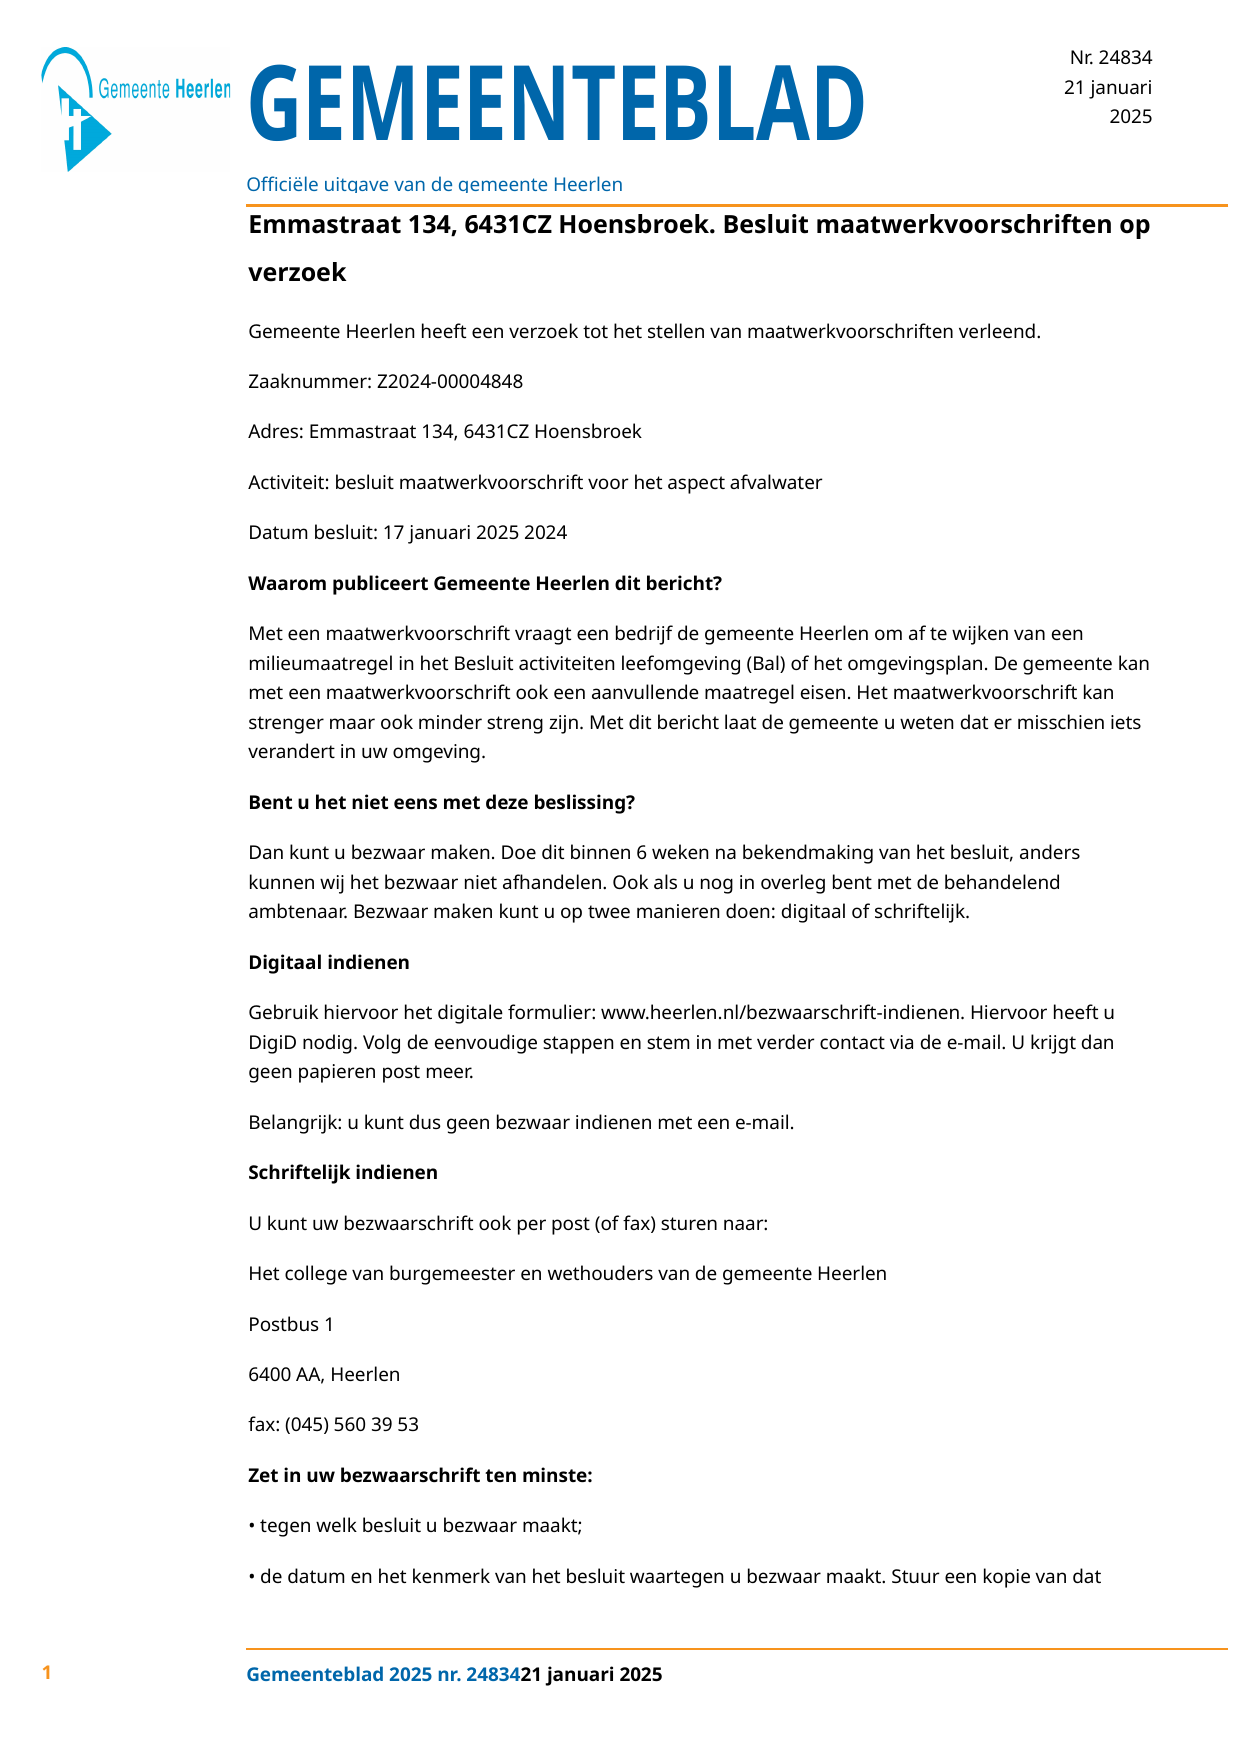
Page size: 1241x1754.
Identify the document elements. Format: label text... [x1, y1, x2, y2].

text Zaaknummer: Z2024-00004848 [248, 368, 1152, 394]
text Waarom publiceert Gemeente Heerlen dit bericht? [248, 570, 1152, 596]
text Emmastraat 134, 6431CZ Hoensbroek. Besluit maatwerkvoorschriften op verzoek [248, 207, 1152, 288]
picture [41, 47, 231, 172]
text Datum besluit: 17 januari 2025 2024 [248, 519, 1152, 545]
text Zet in uw bezwaarschrift ten minste: [248, 1462, 1152, 1488]
text Postbus 1 [248, 1311, 1152, 1337]
text Digitaal indienen [248, 949, 1152, 975]
text Gemeente Heerlen heeft een verzoek tot het stellen van maatwerkvoorschriften verleend. [248, 318, 1152, 344]
text Het college van burgemeester en wethouders van de gemeente Heerlen [248, 1260, 1152, 1286]
picture [41, 47, 59, 70]
text fax: (045) 560 39 53 [248, 1412, 1152, 1437]
text Met een maatwerkvoorschrift vraagt een bedrijf de gemeente Heerlen om af te wijken van een milieumaatregel in het Besluit activiteiten leefomgeving (Bal) of het omgevingsplan. De gemeente kan met een maatwerkvoorschrift ook een aanvullende maatregel eisen. Het maatwerkvoorschrift kan strenger maar ook minder streng zijn. Met dit bericht laat de gemeente u weten dat er misschien iets verandert in uw omgeving. [248, 620, 1152, 764]
text Adres: Emmastraat 134, 6431CZ Hoensbroek [248, 419, 1152, 444]
text 6400 AA, Heerlen [248, 1361, 1152, 1387]
text Schriftelijk indienen [248, 1159, 1152, 1185]
text Belangrijk: u kunt dus geen bezwaar indienen met een e-mail. [248, 1109, 1152, 1135]
text Bent u het niet eens met deze beslissing? [248, 789, 1152, 815]
text • de datum en het kenmerk van het besluit waartegen u bezwaar maakt. Stuur een kopie van dat [248, 1563, 1152, 1589]
text • tegen welk besluit u bezwaar maakt; [248, 1512, 1152, 1538]
text U kunt uw bezwaarschrift ook per post (of fax) sturen naar: [248, 1210, 1152, 1236]
text Activiteit: besluit maatwerkvoorschrift voor het aspect afvalwater [248, 469, 1152, 495]
text Dan kunt u bezwaar maken. Doe dit binnen 6 weken na bekendmaking van het besluit, anders kunnen wij het bezwaar niet afhandelen. Ook als u nog in overleg bent met de behandelend ambtenaar. Bezwaar maken kunt u op twee manieren doen: digitaal of schriftelijk. [248, 839, 1152, 924]
text Gebruik hiervoor het digitale formulier: www.heerlen.nl/bezwaarschrift-indienen. Hiervoor heeft u DigiD nodig. Volg de eenvoudige stappen en stem in met verder contact via de e-mail. U krijgt dan geen papieren post meer. [248, 999, 1152, 1084]
